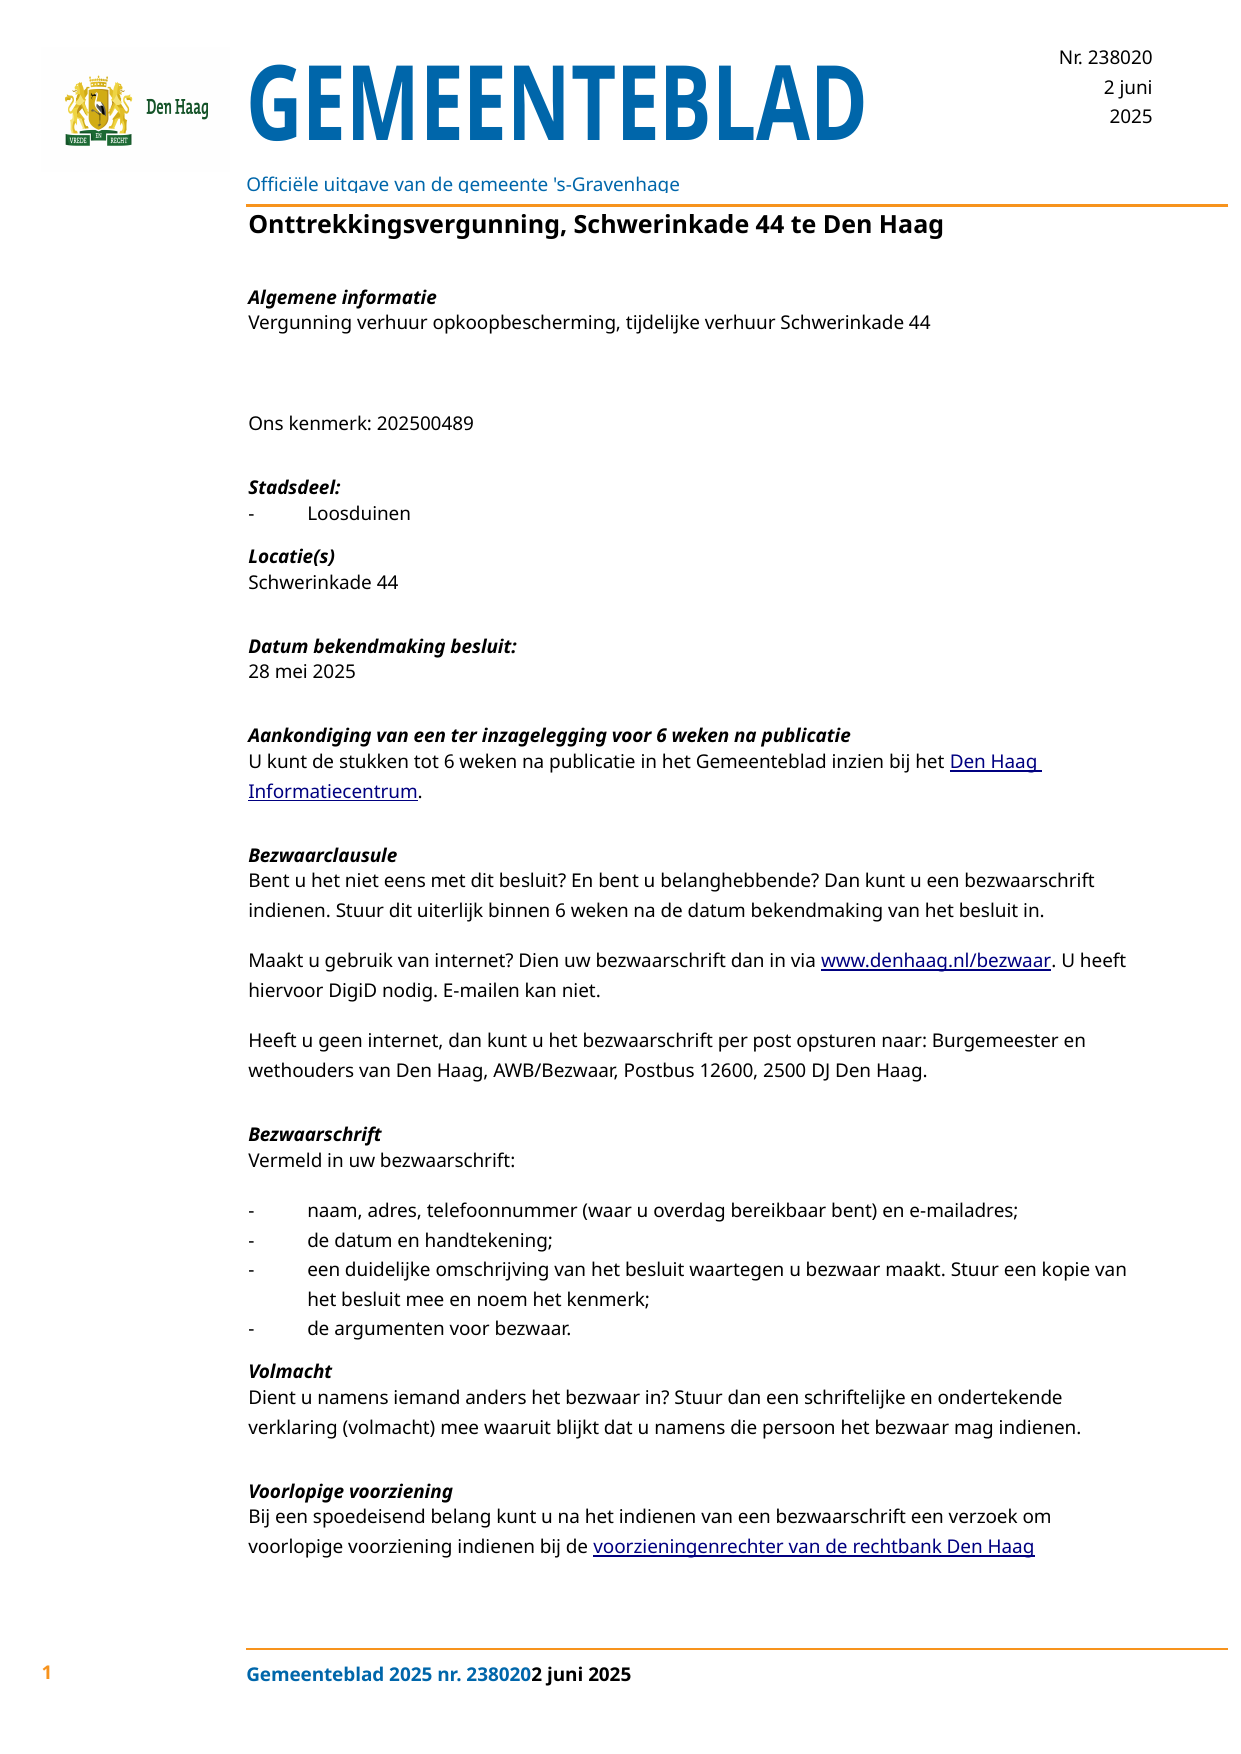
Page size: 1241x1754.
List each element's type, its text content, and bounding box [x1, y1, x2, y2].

text Vergunning verhuur opkoopbescherming, tijdelijke verhuur Schwerinkade 44 [248, 309, 1152, 335]
text Algemene informatie [248, 284, 1152, 309]
text Aankondiging van een ter inzagelegging voor 6 weken na publicatie [248, 723, 1152, 748]
text Schwerinkade 44 [248, 569, 1152, 595]
text Datum bekendmaking besluit: [248, 633, 1152, 659]
text U kunt de stukken tot 6 weken na publicatie in het Gemeenteblad inzien bij het Den Haag Informatiecentrum. [248, 748, 1152, 804]
text Bezwaarclausule [248, 842, 1152, 868]
list een duidelijke omschrijving van het besluit waartegen u bezwaar maakt. Stuur een kopie van het besluit mee en noem het kenmerk; [248, 1256, 1152, 1312]
list de datum en handtekening; [248, 1227, 1152, 1253]
text Bij een spoedeisend belang kunt u na het indienen van een bezwaarschrift een verzoek om voorlopige voorziening indienen bij de voorzieningenrechter van de rechtbank Den Haag [248, 1504, 1152, 1559]
text Heeft u geen internet, dan kunt u het bezwaarschrift per post opsturen naar: Burgemeester en wethouders van Den Haag, AWB/Bezwaar, Postbus 12600, 2500 DJ Den Haag. [248, 1028, 1152, 1083]
text Bezwaarschrift [248, 1121, 1152, 1147]
text Volmacht [248, 1359, 1152, 1384]
list Loosduinen [248, 500, 1152, 526]
text Voorlopige voorziening [248, 1478, 1152, 1504]
text 28 mei 2025 [248, 659, 1152, 684]
text Stadsdeel: [248, 474, 1152, 500]
list naam, adres, telefoonnummer (waar u overdag bereikbaar bent) en e-mailadres; [248, 1197, 1152, 1223]
text Vermeld in uw bezwaarschrift: [248, 1147, 1152, 1173]
list de argumenten voor bezwaar. [248, 1316, 1152, 1341]
text Ons kenmerk: 202500489 [248, 410, 1152, 436]
text Locatie(s) [248, 543, 1152, 569]
text Dient u namens iemand anders het bezwaar in? Stuur dan een schriftelijke en ondertekende verklaring (volmacht) mee waaruit blijkt dat u namens die persoon het bezwaar mag indienen. [248, 1384, 1152, 1440]
picture [41, 47, 231, 172]
text Maakt u gebruik van internet? Dien uw bezwaarschrift dan in via www.denhaag.nl/bezwaar. U heeft hiervoor DigiD nodig. E-mailen kan niet. [248, 948, 1152, 1003]
text Bent u het niet eens met dit besluit? En bent u belanghebbende? Dan kunt u een bezwaarschrift indienen. Stuur dit uiterlijk binnen 6 weken na de datum bekendmaking van het besluit in. [248, 868, 1152, 923]
text Onttrekkingsvergunning, Schwerinkade 44 te Den Haag [248, 207, 1152, 241]
